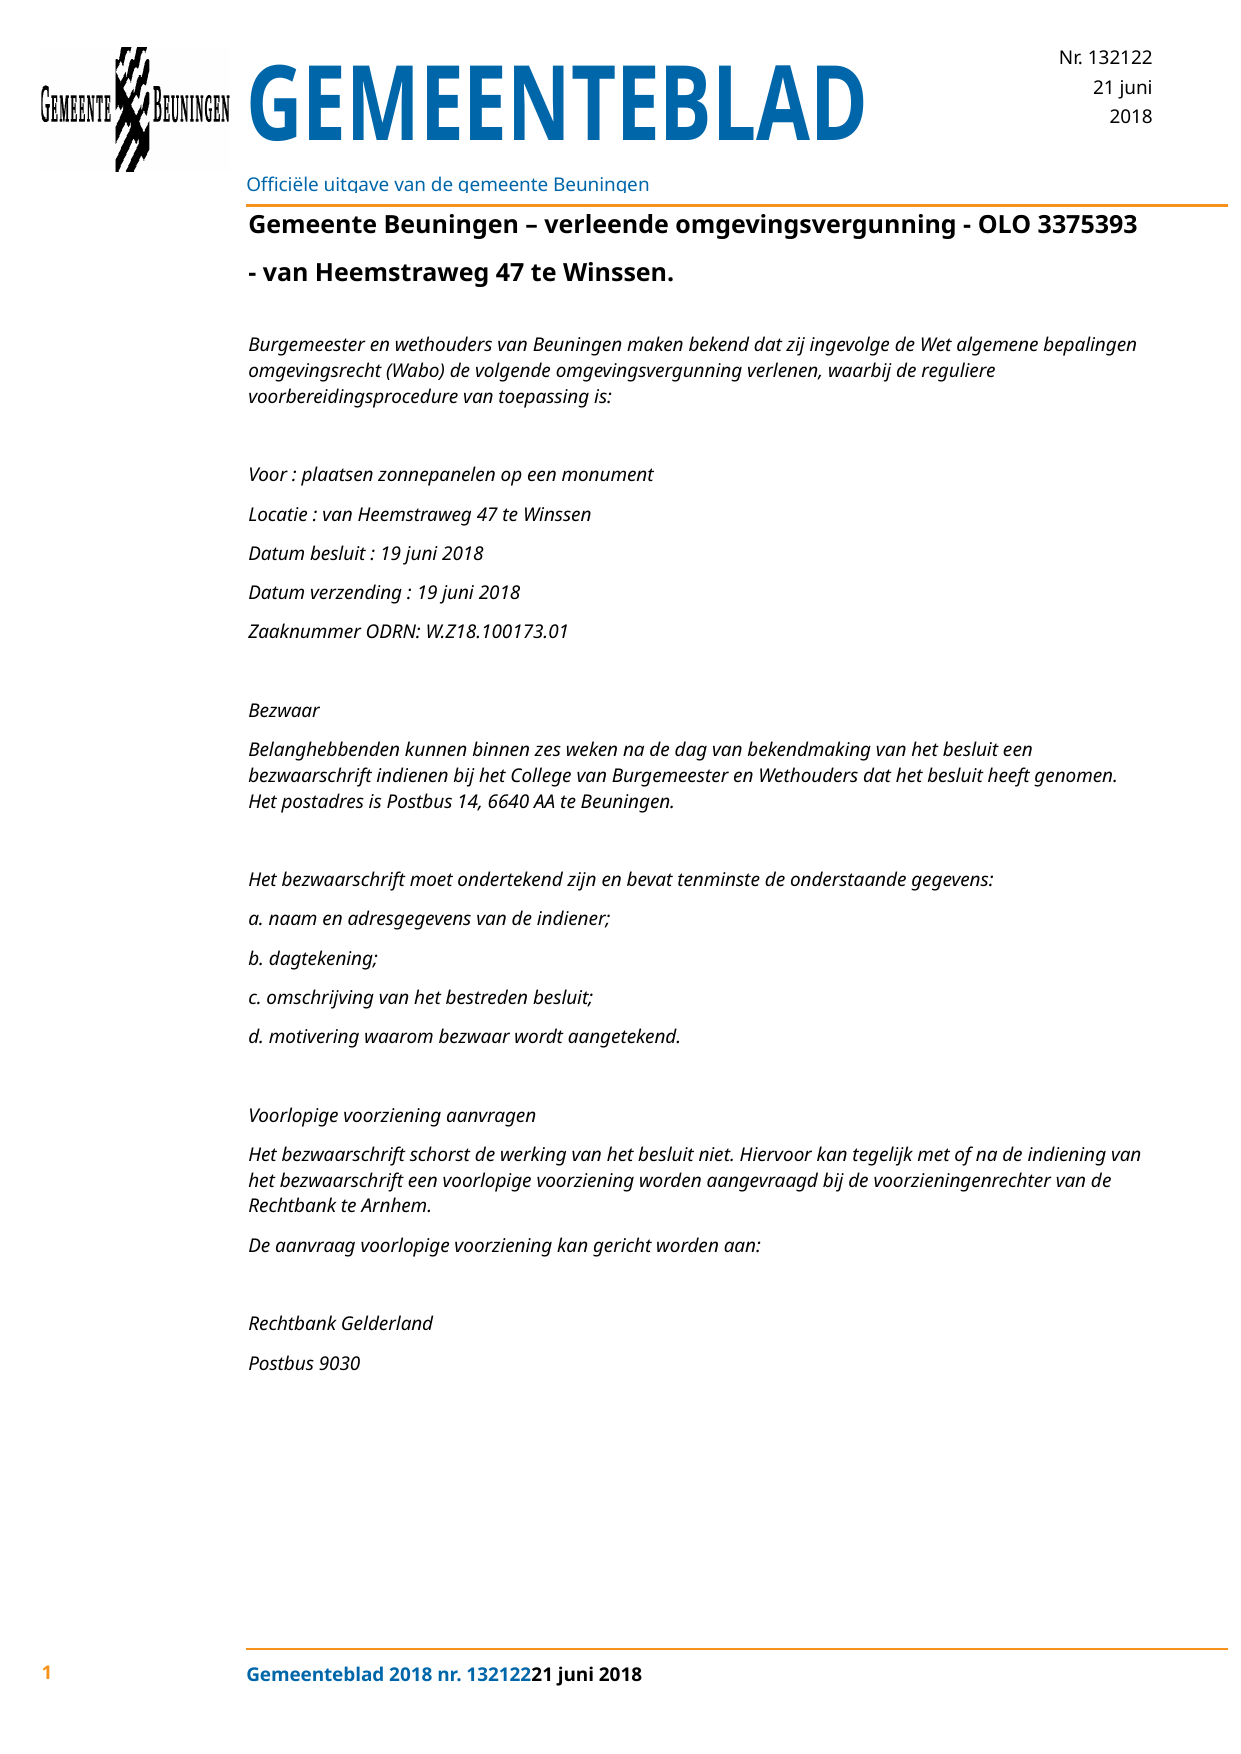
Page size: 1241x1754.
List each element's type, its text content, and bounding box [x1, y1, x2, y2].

text Het bezwaarschrift schorst de werking van het besluit niet. Hiervoor kan tegelijk met of na de indiening van het bezwaarschrift een voorlopige voorziening worden aangevraagd bij de voorzieningenrechter van de Rechtbank te Arnhem. [248, 1141, 1152, 1218]
text a. naam en adresgegevens van de indiener; [248, 906, 1152, 931]
text Zaaknummer ODRN: W.Z18.100173.01 [248, 618, 1152, 644]
text Voor : plaatsen zonnepanelen op een monument [248, 461, 1152, 487]
text De aanvraag voorlopige voorziening kan gericht worden aan: [248, 1232, 1152, 1258]
text Gemeente Beuningen – verleende omgevingsvergunning - OLO 3375393 - van Heemstraweg 47 te Winssen. [248, 207, 1152, 288]
picture [41, 47, 231, 172]
text Burgemeester en wethouders van Beuningen maken bekend dat zij ingevolge de Wet algemene bepalingen omgevingsrecht (Wabo) de volgende omgevingsvergunning verlenen, waarbij de reguliere voorbereidingsprocedure van toepassing is: [248, 331, 1152, 409]
text Bezwaar [248, 697, 1152, 723]
text Postbus 9030 [248, 1350, 1152, 1376]
text Het bezwaarschrift moet ondertekend zijn en bevat tenminste de onderstaande gegevens: [248, 866, 1152, 892]
text Voorlopige voorziening aanvragen [248, 1102, 1152, 1128]
text Rechtbank Gelderland [248, 1311, 1152, 1336]
text Locatie : van Heemstraweg 47 te Winssen [248, 501, 1152, 526]
text Belanghebbenden kunnen binnen zes weken na de dag van bekendmaking van het besluit een bezwaarschrift indienen bij het College van Burgemeester en Wethouders dat het besluit heeft genomen. Het postadres is Postbus 14, 6640 AA te Beuningen. [248, 736, 1152, 813]
text d. motivering waarom bezwaar wordt aangetekend. [248, 1023, 1152, 1049]
text Datum besluit : 19 juni 2018 [248, 540, 1152, 566]
text c. omschrijving van het bestreden besluit; [248, 984, 1152, 1010]
text Datum verzending : 19 juni 2018 [248, 579, 1152, 605]
text b. dagtekening; [248, 945, 1152, 971]
